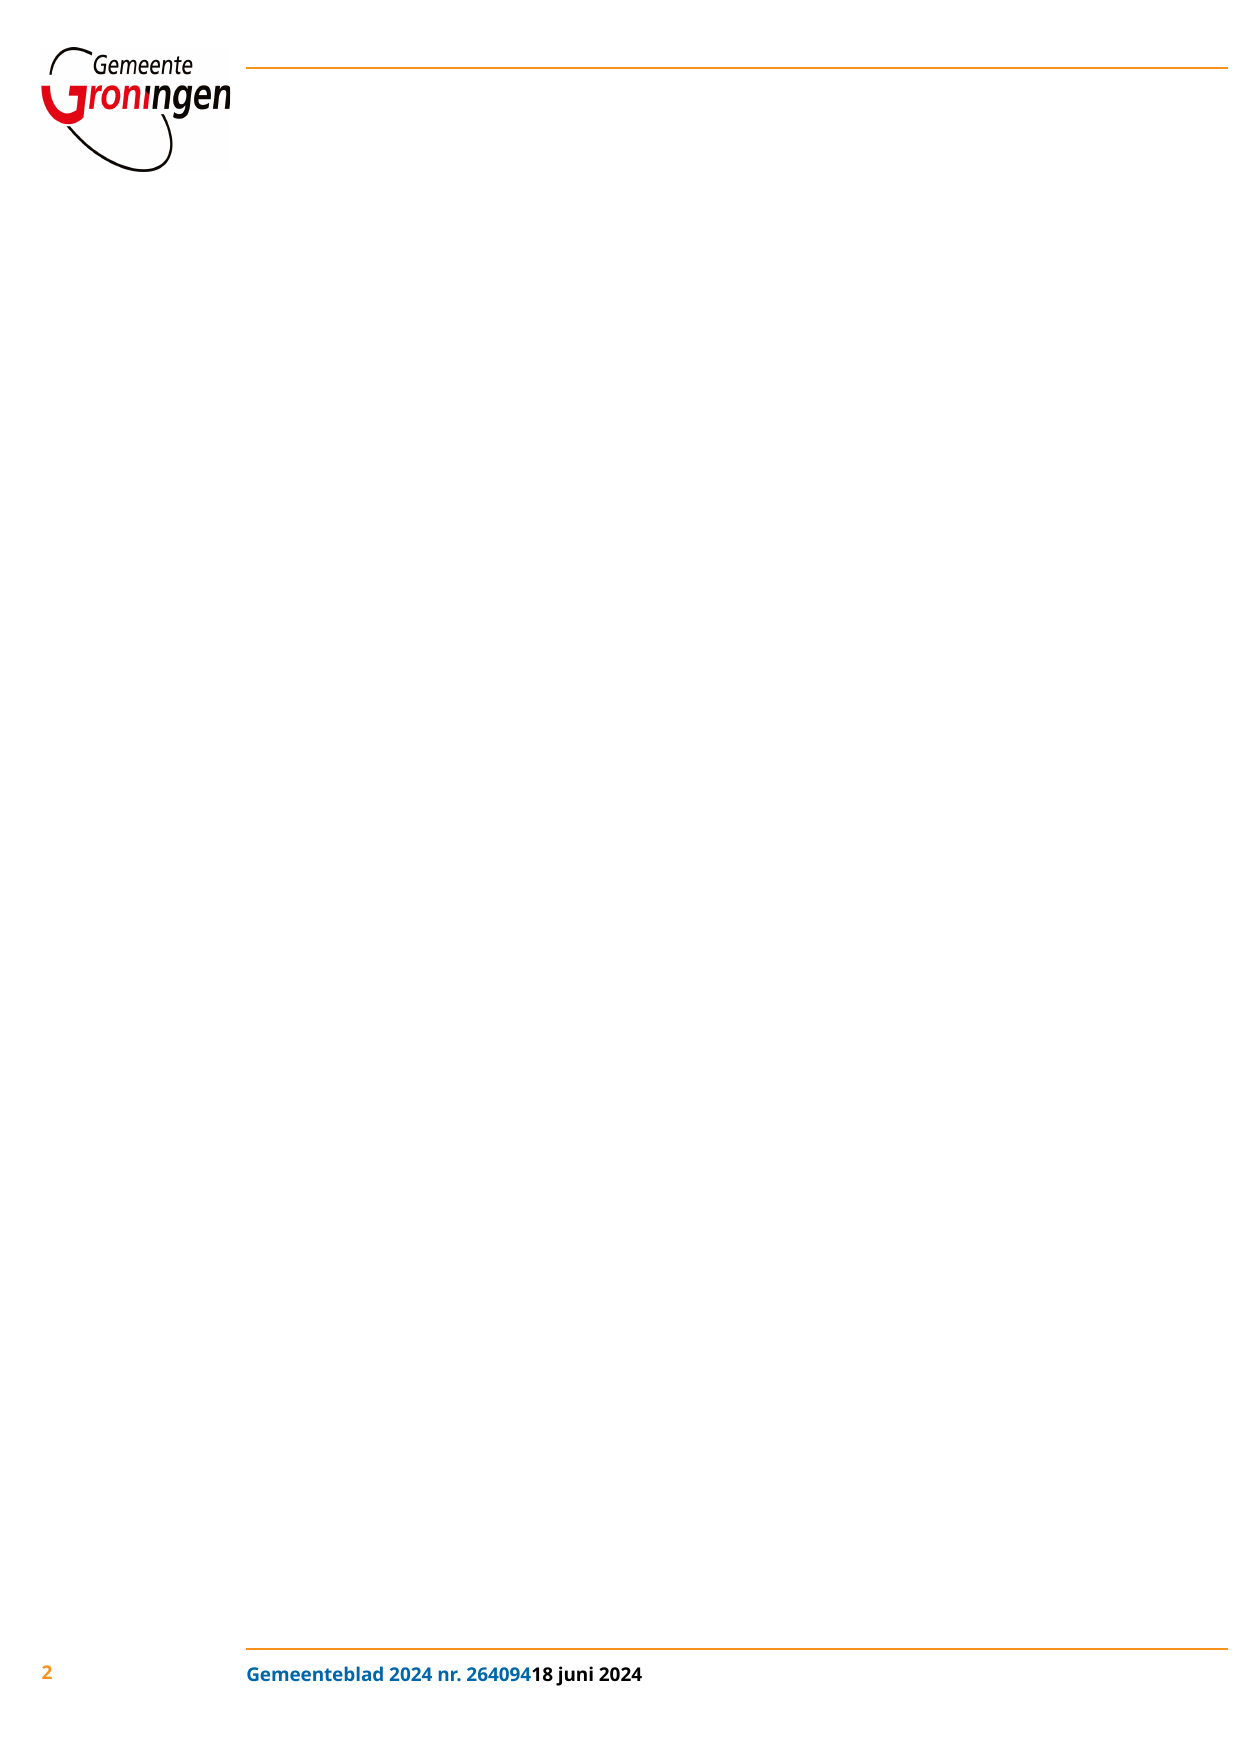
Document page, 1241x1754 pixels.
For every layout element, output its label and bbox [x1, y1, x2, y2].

picture [41, 47, 231, 172]
